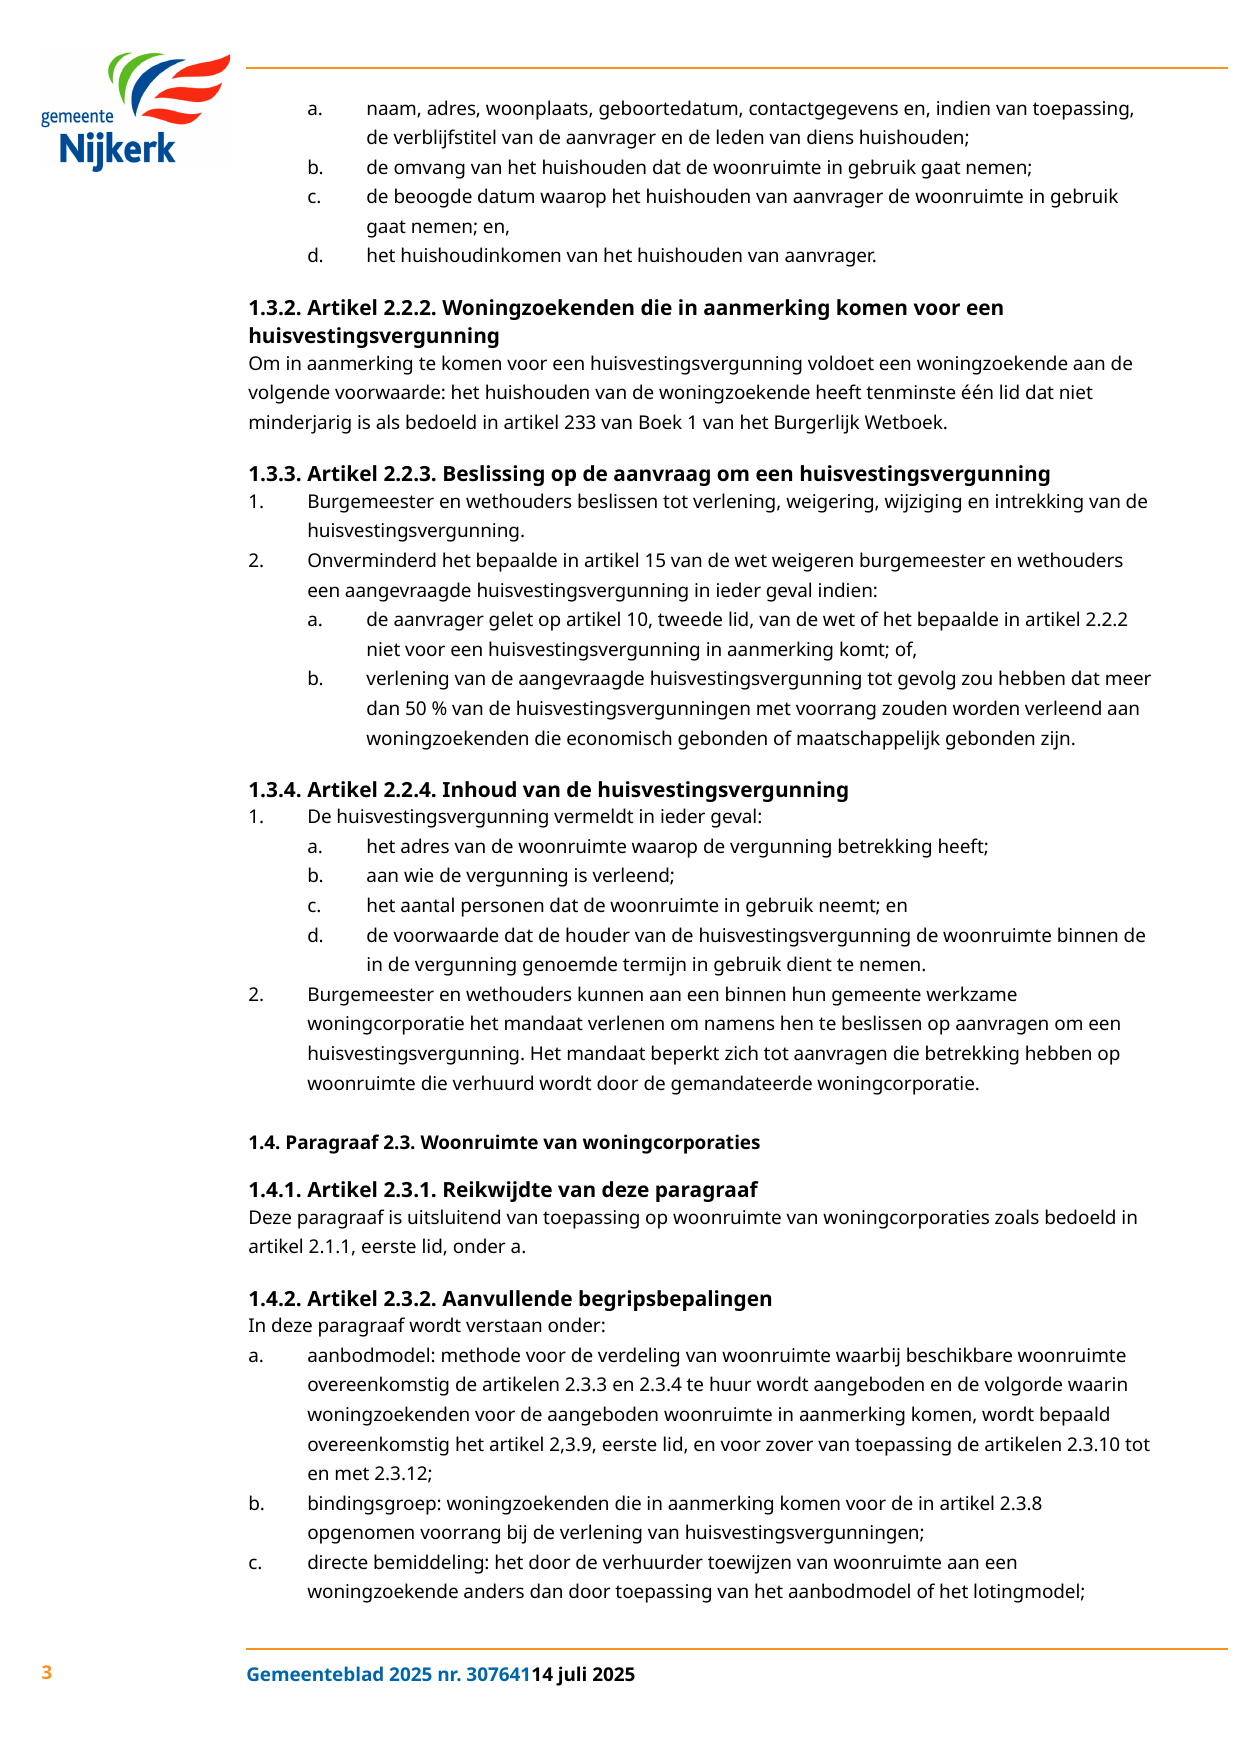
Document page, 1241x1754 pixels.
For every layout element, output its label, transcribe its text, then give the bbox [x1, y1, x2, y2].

list de omvang van het huishouden dat de woonruimte in gebruik gaat nemen; [307, 154, 1152, 180]
list directe bemiddeling: het door de verhuurder toewijzen van woonruimte aan een woningzoekende anders dan door toepassing van het aanbodmodel of het lotingmodel; [248, 1549, 1152, 1604]
list de voorwaarde dat de houder van de huisvestingsvergunning de woonruimte binnen de in de vergunning genoemde termijn in gebruik dient te nemen. [307, 922, 1152, 977]
text 1.3.4. Artikel 2.2.4. Inhoud van de huisvestingsvergunning [248, 775, 1152, 803]
list De huisvestingsvergunning vermeldt in ieder geval: [248, 803, 1152, 829]
list Burgemeester en wethouders kunnen aan een binnen hun gemeente werkzame woningcorporatie het mandaat verlenen om namens hen te beslissen op aanvragen om een huisvestingsvergunning. Het mandaat beperkt zich tot aanvragen die betrekking hebben op woonruimte die verhuurd wordt door de gemandateerde woningcorporatie. [248, 981, 1152, 1096]
list Burgemeester en wethouders beslissen tot verlening, weigering, wijziging en intrekking van de huisvestingsvergunning. [248, 488, 1152, 543]
list het adres van de woonruimte waarop de vergunning betrekking heeft; [307, 833, 1152, 859]
list verlening van de aangevraagde huisvestingsvergunning tot gevolg zou hebben dat meer dan 50 % van de huisvestingsvergunningen met voorrang zouden worden verleend aan woningzoekenden die economisch gebonden of maatschappelijk gebonden zijn. [307, 666, 1152, 750]
list het huishoudinkomen van het huishouden van aanvrager. [307, 243, 1152, 268]
text 1.3.2. Artikel 2.2.2. Woningzoekenden die in aanmerking komen voor een huisvestingsvergunning [248, 293, 1152, 350]
text Deze paragraaf is uitsluitend van toepassing op woonruimte van woningcorporaties zoals bedoeld in artikel 2.1.1, eerste lid, onder a. [248, 1204, 1152, 1259]
text 1.3.3. Artikel 2.2.3. Beslissing op de aanvraag om een huisvestingsvergunning [248, 459, 1152, 488]
list het aantal personen dat de woonruimte in gebruik neemt; en [307, 892, 1152, 918]
list Onverminderd het bepaalde in artikel 15 van de wet weigeren burgemeester en wethouders een aangevraagde huisvestingsvergunning in ieder geval indien: [248, 547, 1152, 602]
list aan wie de vergunning is verleend; [307, 863, 1152, 888]
text Om in aanmerking te komen voor een huisvestingsvergunning voldoet een woningzoekende aan de volgende voorwaarde: het huishouden van de woningzoekende heeft tenminste één lid dat niet minderjarig is als bedoeld in artikel 233 van Boek 1 van het Burgerlijk Wetboek. [248, 350, 1152, 435]
list bindingsgroep: woningzoekenden die in aanmerking komen voor de in artikel 2.3.8 opgenomen voorrang bij de verlening van huisvestingsvergunningen; [248, 1490, 1152, 1545]
text 1.4.1. Artikel 2.3.1. Reikwijdte van deze paragraaf [248, 1176, 1152, 1204]
text 1.4.2. Artikel 2.3.2. Aanvullende begripsbepalingen [248, 1284, 1152, 1312]
list de aanvrager gelet op artikel 10, tweede lid, van de wet of het bepaalde in artikel 2.2.2 niet voor een huisvestingsvergunning in aanmerking komt; of, [307, 606, 1152, 662]
text In deze paragraaf wordt verstaan onder: [248, 1312, 1152, 1338]
list de beoogde datum waarop het huishouden van aanvrager de woonruimte in gebruik gaat nemen; en, [307, 183, 1152, 239]
picture [41, 47, 231, 172]
text 1.4. Paragraaf 2.3. Woonruimte van woningcorporaties [248, 1129, 1152, 1155]
list aanbodmodel: methode voor de verdeling van woonruimte waarbij beschikbare woonruimte overeenkomstig de artikelen 2.3.3 en 2.3.4 te huur wordt aangeboden en de volgorde waarin woningzoekenden voor de aangeboden woonruimte in aanmerking komen, wordt bepaald overeenkomstig het artikel 2,3.9, eerste lid, en voor zover van toepassing de artikelen 2.3.10 tot en met 2.3.12; [248, 1342, 1152, 1486]
list naam, adres, woonplaats, geboortedatum, contactgegevens en, indien van toepassing, de verblijfstitel van de aanvrager en de leden van diens huishouden; [307, 95, 1152, 150]
